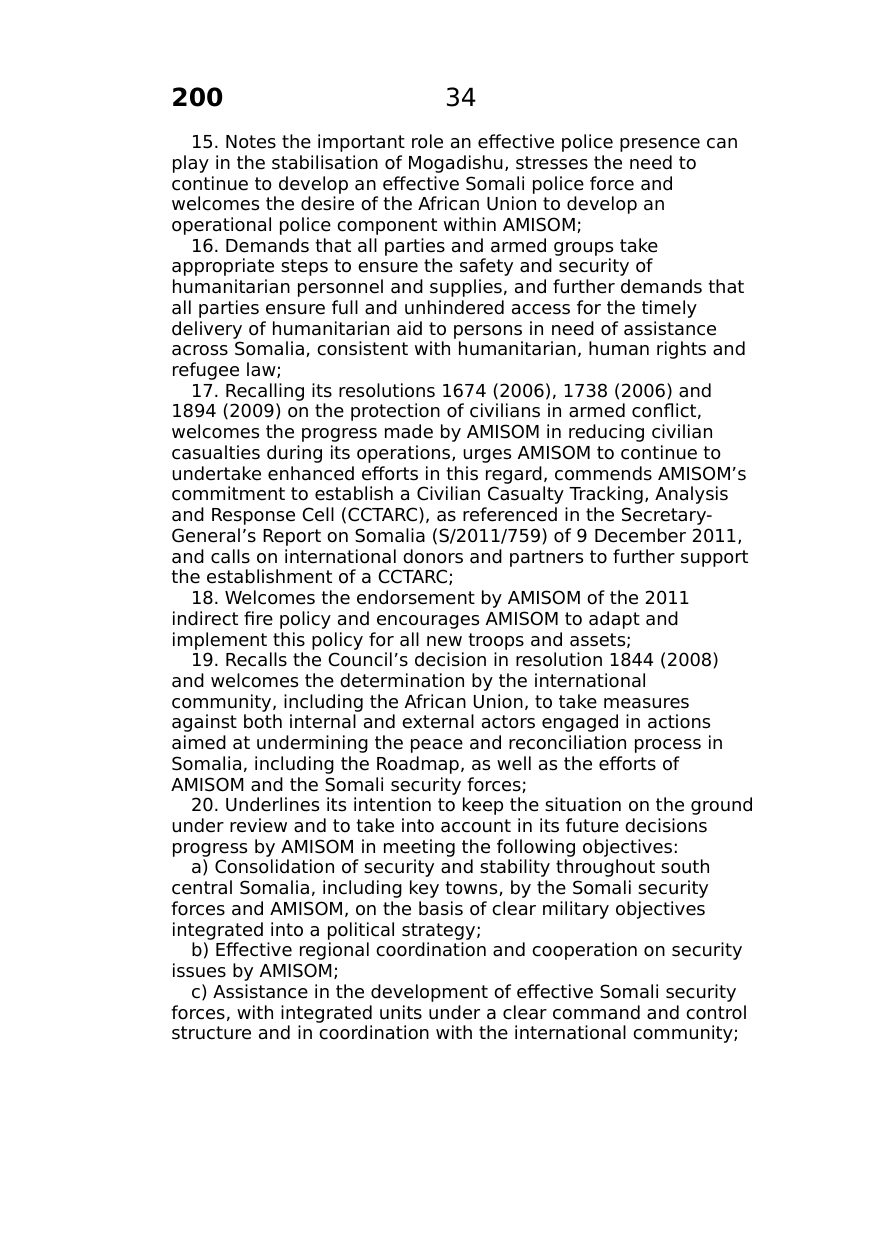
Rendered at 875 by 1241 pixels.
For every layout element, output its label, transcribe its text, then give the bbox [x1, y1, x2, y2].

text a) Consolidation of security and stability throughout south central Somalia, including key towns, by the Somali security forces and AMISOM, on the basis of clear military objectives integrated into a political strategy; [171, 857, 756, 940]
text 15. Notes the important role an effective police presence can play in the stabilisation of Mogadishu, stresses the need to continue to develop an effective Somali police force and welcomes the desire of the African Union to develop an operational police component within AMISOM; [171, 132, 756, 236]
text 20. Underlines its intention to keep the situation on the ground under review and to take into account in its future decisions progress by AMISOM in meeting the following objectives: [171, 795, 756, 857]
text b) Effective regional coordination and cooperation on security issues by AMISOM; [171, 940, 756, 982]
text 19. Recalls the Council’s decision in resolution 1844 (2008) and welcomes the determination by the international community, including the African Union, to take measures against both internal and external actors engaged in actions aimed at undermining the peace and reconciliation process in Somalia, including the Roadmap, as well as the efforts of AMISOM and the Somali security forces; [171, 650, 756, 795]
text 16. Demands that all parties and armed groups take appropriate steps to ensure the safety and security of humanitarian personnel and supplies, and further demands that all parties ensure full and unhindered access for the timely delivery of humanitarian aid to persons in need of assistance across Somalia, consistent with humanitarian, human rights and refugee law; [171, 236, 756, 381]
text c) Assistance in the development of effective Somali security forces, with integrated units under a clear command and control structure and in coordination with the international community; [171, 982, 756, 1044]
text 17. Recalling its resolutions 1674 (2006), 1738 (2006) and 1894 (2009) on the protection of civilians in armed conflict, welcomes the progress made by AMISOM in reducing civilian casualties during its operations, urges AMISOM to continue to undertake enhanced efforts in this regard, commends AMISOM’s commitment to establish a Civilian Casualty Tracking, Analysis and Response Cell (CCTARC), as referenced in the Secretary-General’s Report on Somalia (S/2011/759) of 9 December 2011, and calls on international donors and partners to further support the establishment of a CCTARC; [171, 381, 756, 588]
text 18. Welcomes the endorsement by AMISOM of the 2011 indirect fire policy and encourages AMISOM to adapt and implement this policy for all new troops and assets; [171, 588, 756, 650]
